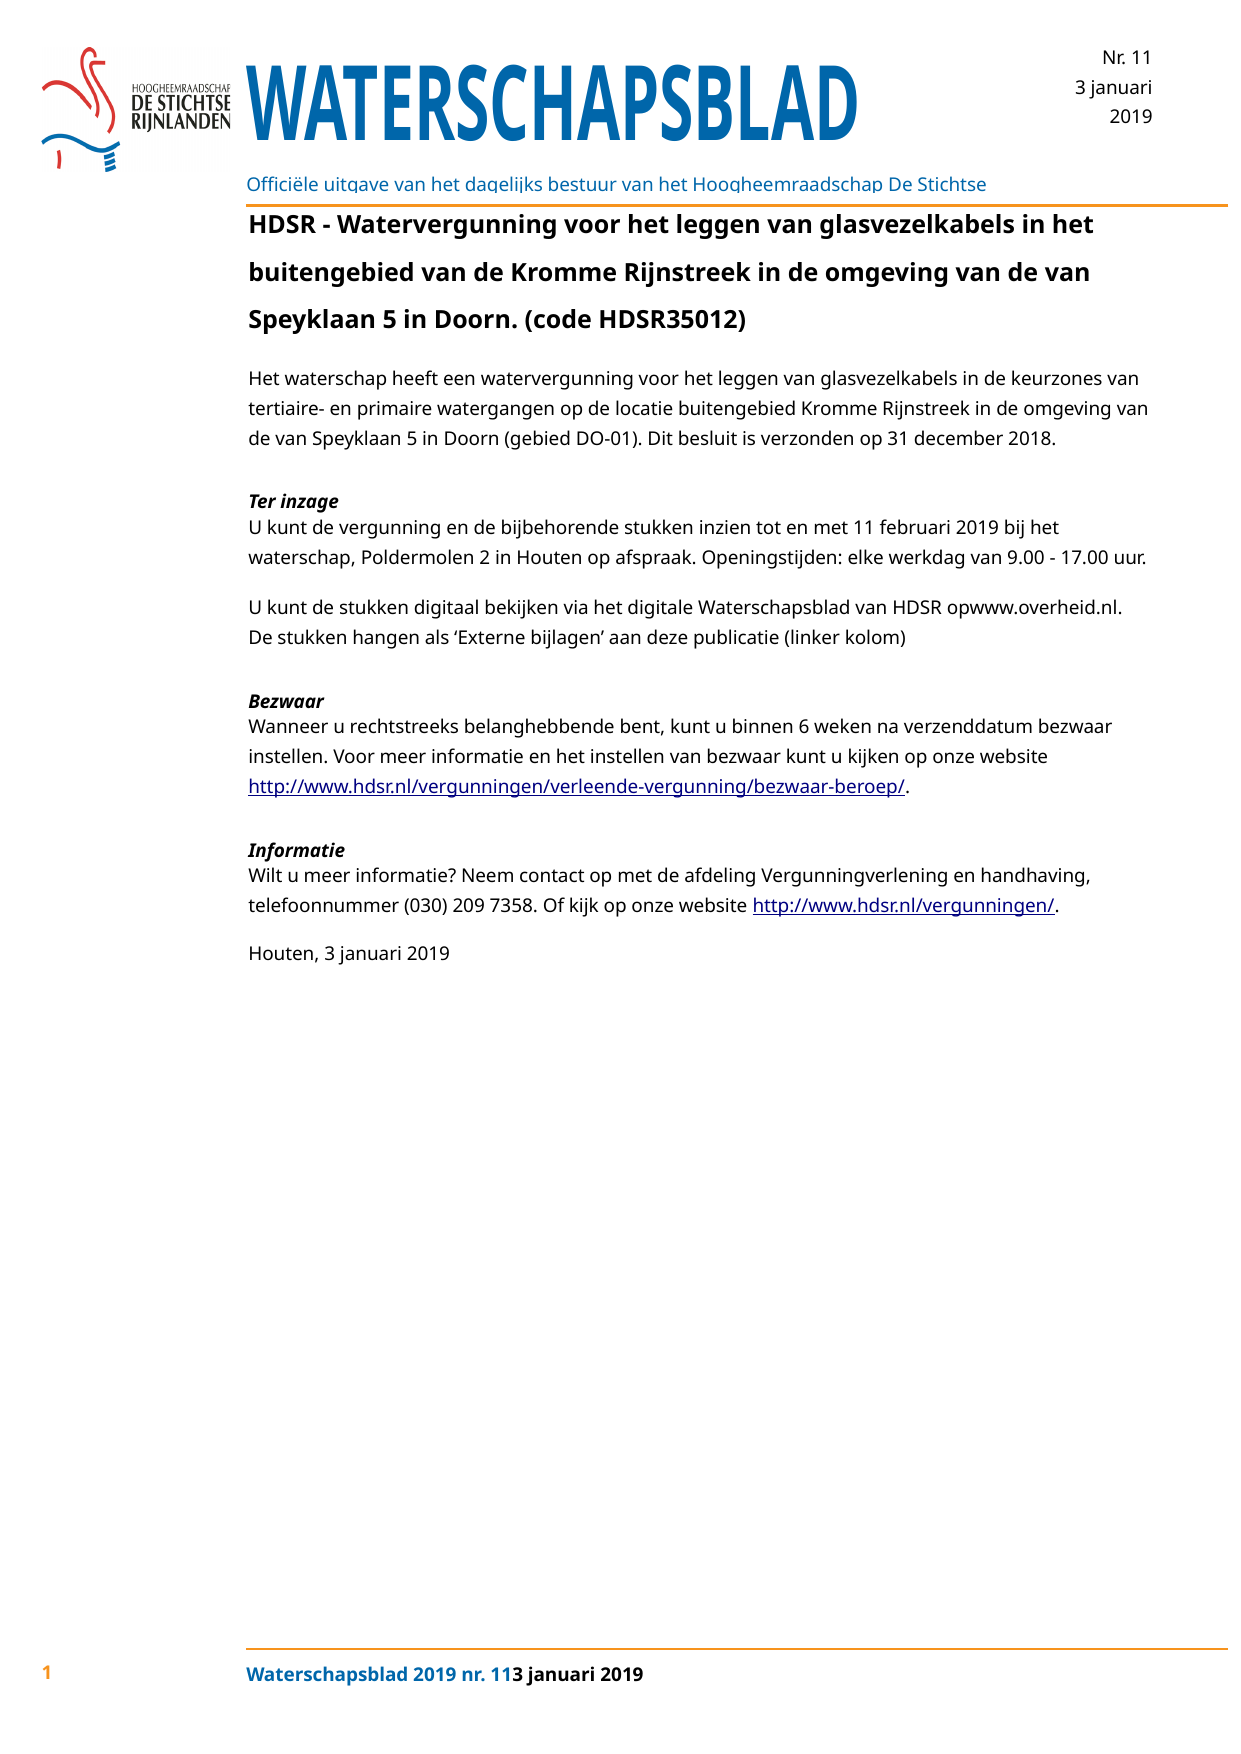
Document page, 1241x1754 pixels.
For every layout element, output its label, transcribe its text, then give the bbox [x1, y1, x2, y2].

text Ter inzage [248, 489, 1152, 514]
text U kunt de vergunning en de bijbehorende stukken inzien tot en met 11 februari 2019 bij het waterschap, Poldermolen 2 in Houten op afspraak. Openingstijden: elke werkdag van 9.00 - 17.00 uur. [248, 514, 1152, 570]
text Informatie [248, 837, 1152, 862]
text Houten, 3 januari 2019 [248, 940, 1152, 966]
text HDSR - Watervergunning voor het leggen van glasvezelkabels in het buitengebied van de Kromme Rijnstreek in de omgeving van de van Speyklaan 5 in Doorn. (code HDSR35012) [248, 207, 1152, 336]
text Het waterschap heeft een watervergunning voor het leggen van glasvezelkabels in de keurzones van tertiaire- en primaire watergangen op de locatie buitengebied Kromme Rijnstreek in de omgeving van de van Speyklaan 5 in Doorn (gebied DO-01). Dit besluit is verzonden op 31 december 2018. [248, 366, 1152, 450]
text Wilt u meer informatie? Neem contact op met de afdeling Vergunningverlening en handhaving, telefoonnummer (030) 209 7358. Of kijk op onze website http://www.hdsr.nl/vergunningen/. [248, 862, 1152, 918]
text U kunt de stukken digitaal bekijken via het digitale Waterschapsblad van HDSR opwww.overheid.nl. De stukken hangen als ‘Externe bijlagen’ aan deze publicatie (linker kolom) [248, 594, 1152, 650]
text Bezwaar [248, 688, 1152, 714]
text Wanneer u rechtstreeks belanghebbende bent, kunt u binnen 6 weken na verzenddatum bezwaar instellen. Voor meer informatie en het instellen van bezwaar kunt u kijken op onze website http://www.hdsr.nl/vergunningen/verleende-vergunning/bezwaar-beroep/. [248, 714, 1152, 798]
picture [41, 47, 231, 172]
